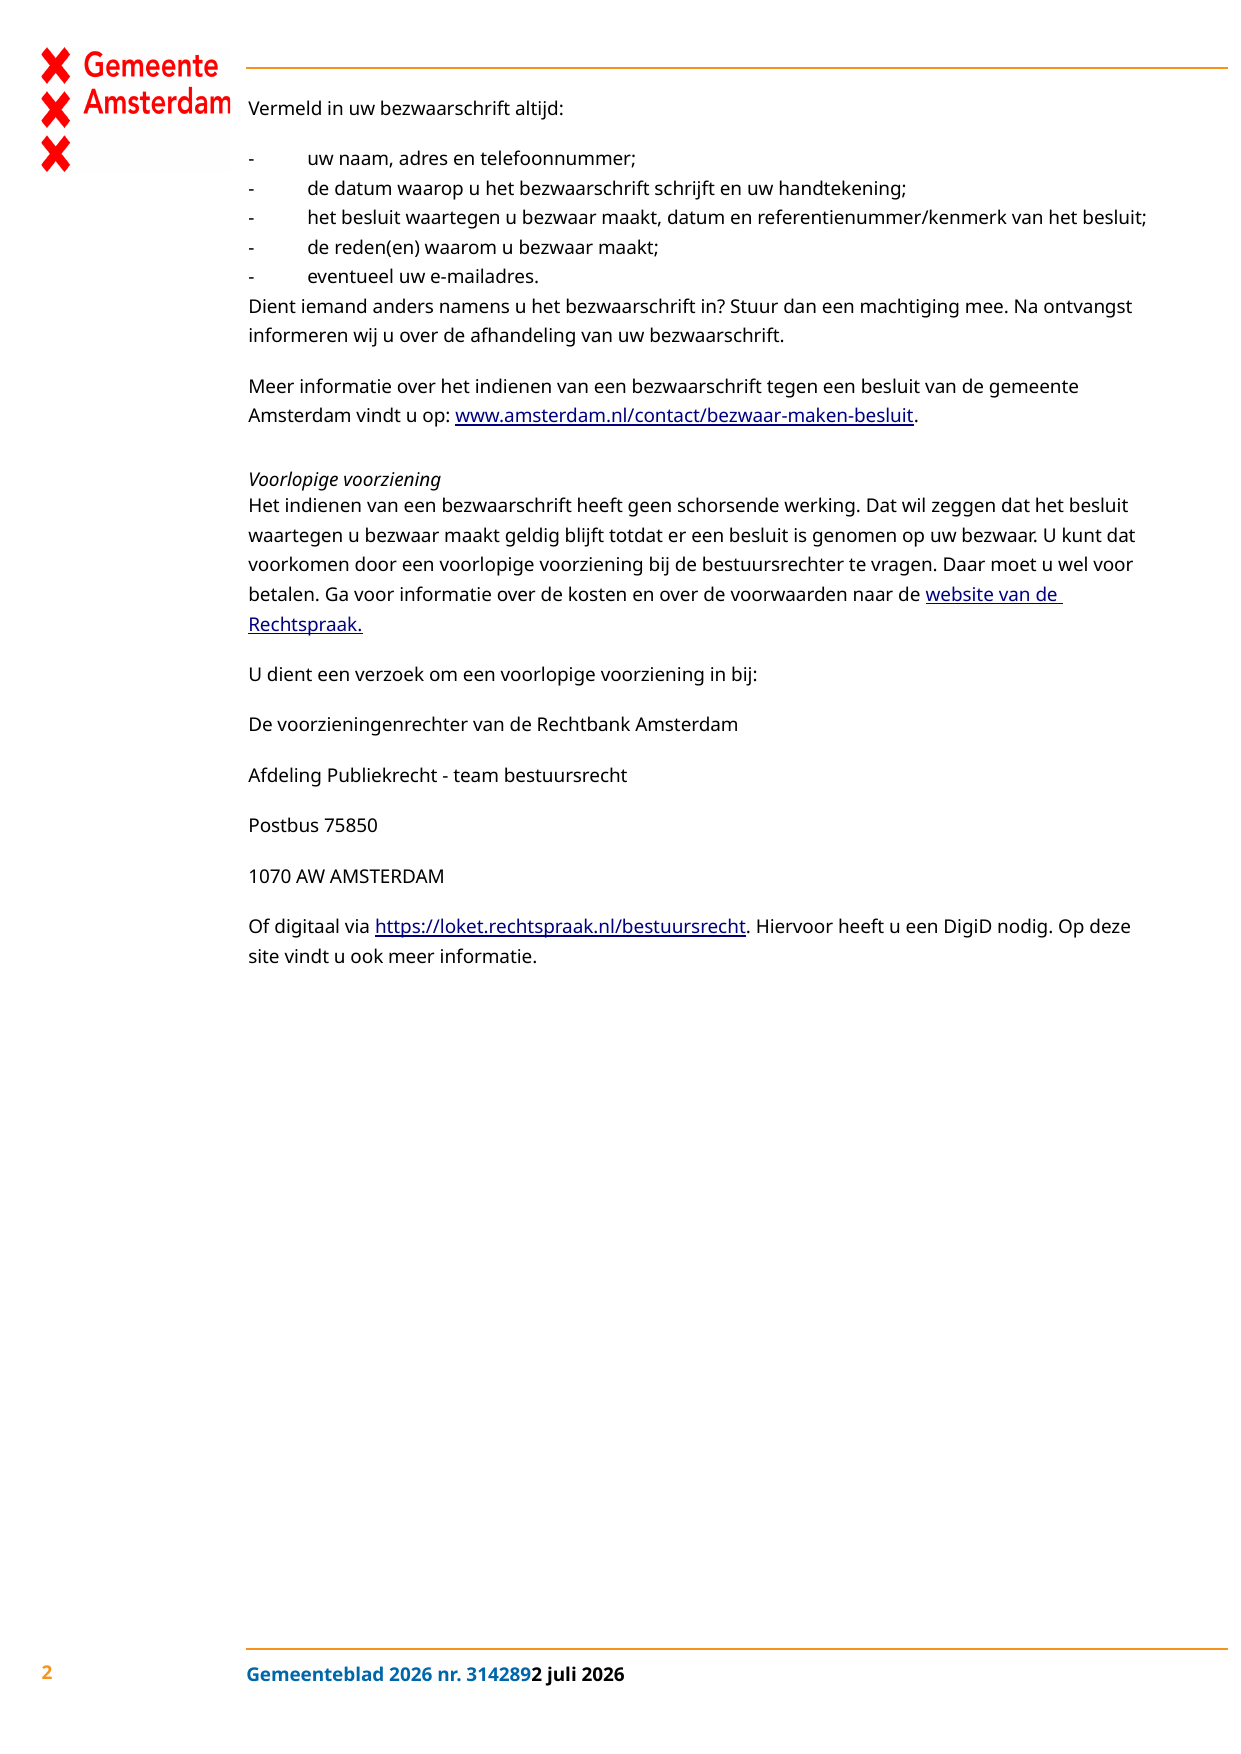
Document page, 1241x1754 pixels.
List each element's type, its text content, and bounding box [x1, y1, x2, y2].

text Het indienen van een bezwaarschrift heeft geen schorsende werking. Dat wil zeggen dat het besluit waartegen u bezwaar maakt geldig blijft totdat er een besluit is genomen op uw bezwaar. U kunt dat voorkomen door een voorlopige voorziening bij de bestuursrechter te vragen. Daar moet u wel voor betalen. Ga voor informatie over de kosten en over de voorwaarden naar de website van de Rechtspraak. [248, 492, 1152, 636]
text Afdeling Publiekrecht - team bestuursrecht [248, 762, 1152, 788]
text Of digitaal via https://loket.rechtspraak.nl/bestuursrecht. Hiervoor heeft u een DigiD nodig. Op deze site vindt u ook meer informatie. [248, 913, 1152, 968]
text De voorzieningenrechter van de Rechtbank Amsterdam [248, 712, 1152, 737]
list het besluit waartegen u bezwaar maakt, datum en referentienummer/kenmerk van het besluit; [248, 204, 1152, 230]
list uw naam, adres en telefoonnummer; [248, 145, 1152, 171]
text Dient iemand anders namens u het bezwaarschrift in? Stuur dan een machtiging mee. Na ontvangst informeren wij u over de afhandeling van uw bezwaarschrift. [248, 293, 1152, 348]
text U dient een verzoek om een voorlopige voorziening in bij: [248, 661, 1152, 687]
text 1070 AW AMSTERDAM [248, 863, 1152, 888]
text Meer informatie over het indienen van een bezwaarschrift tegen een besluit van de gemeente Amsterdam vindt u op: www.amsterdam.nl/contact/bezwaar-maken-besluit. [248, 373, 1152, 428]
list eventueel uw e-mailadres. [248, 263, 1152, 289]
text Postbus 75850 [248, 812, 1152, 838]
list de datum waarop u het bezwaarschrift schrijft en uw handtekening; [248, 175, 1152, 201]
picture [41, 47, 231, 172]
list de reden(en) waarom u bezwaar maakt; [248, 234, 1152, 260]
text Vermeld in uw bezwaarschrift altijd: [248, 95, 1152, 121]
text Voorlopige voorziening [248, 467, 1152, 492]
